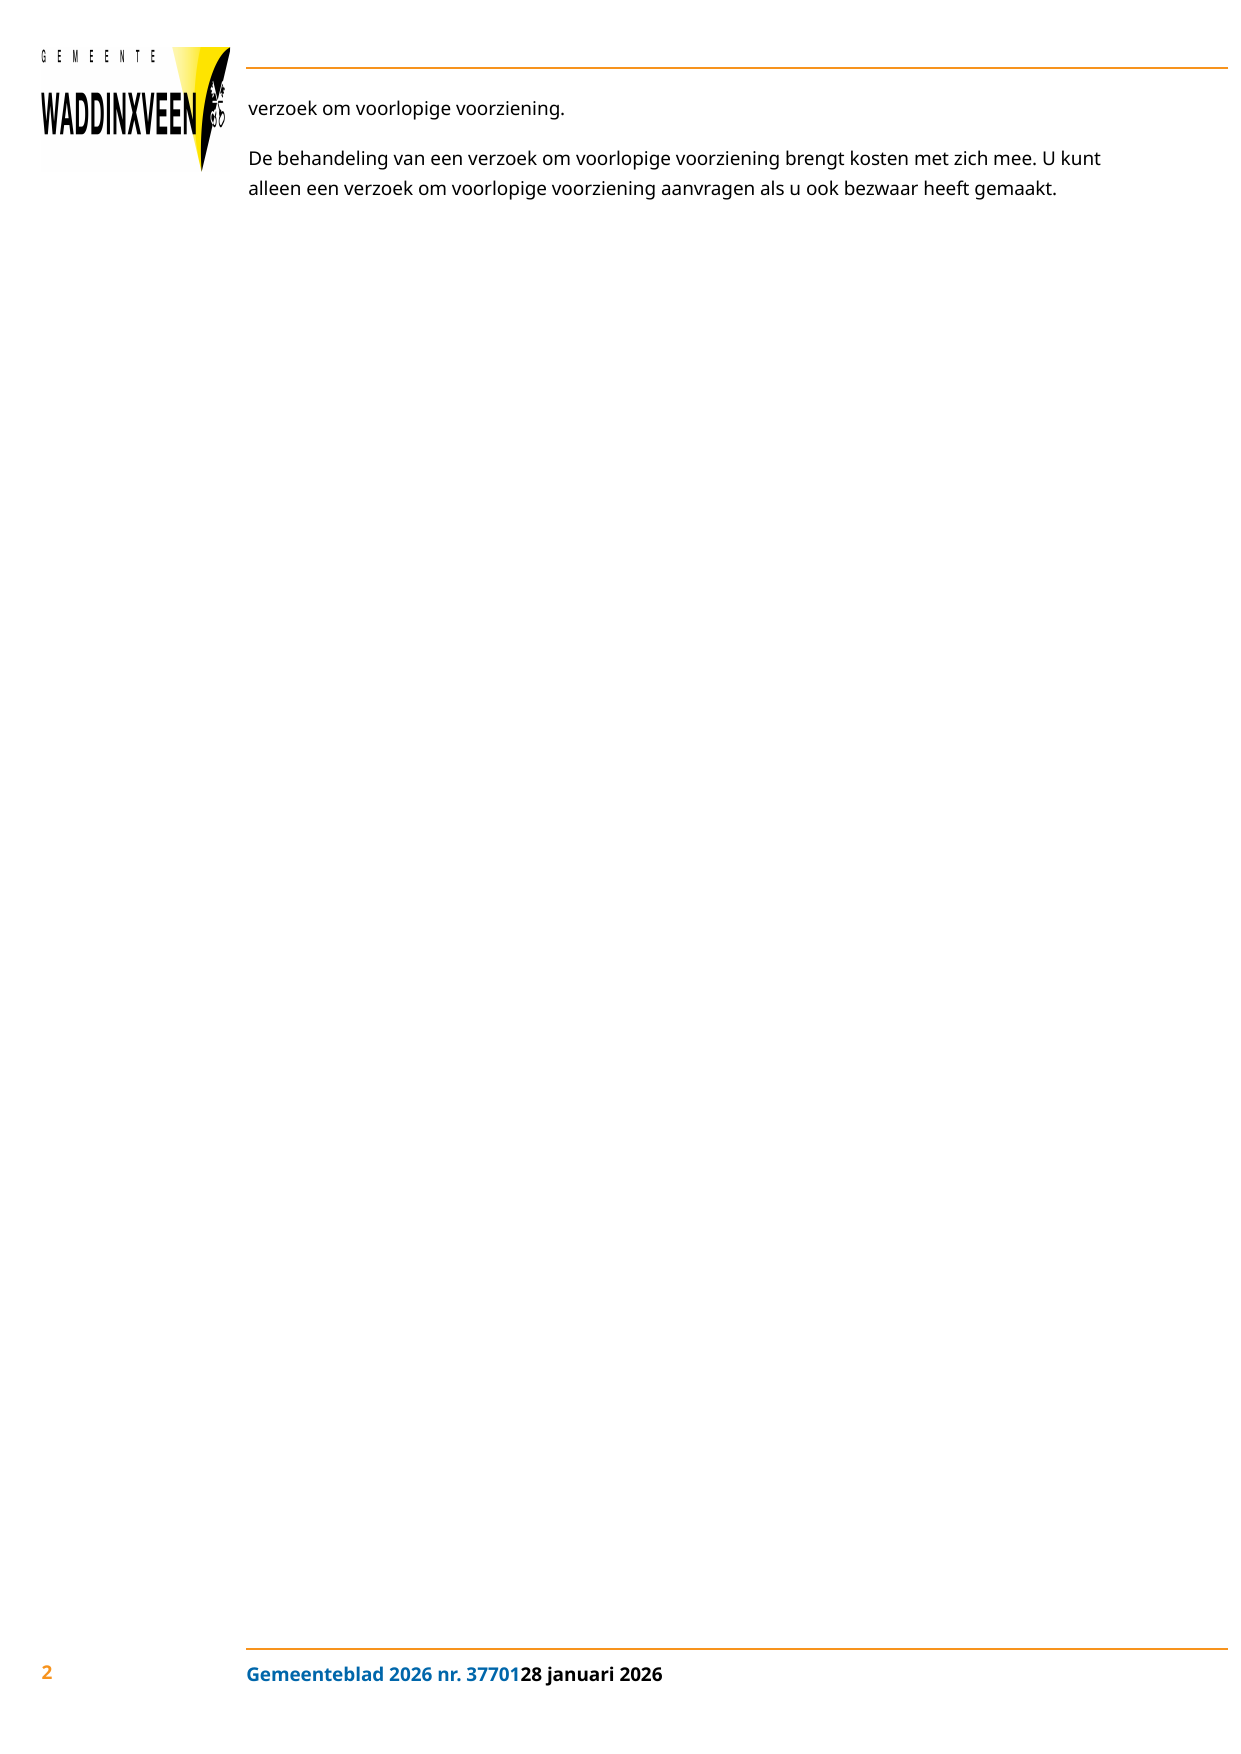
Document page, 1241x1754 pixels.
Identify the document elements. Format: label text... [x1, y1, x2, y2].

text verzoek om voorlopige voorziening. [248, 95, 1152, 121]
picture [41, 47, 231, 172]
text De behandeling van een verzoek om voorlopige voorziening brengt kosten met zich mee. U kunt alleen een verzoek om voorlopige voorziening aanvragen als u ook bezwaar heeft gemaakt. [248, 145, 1152, 201]
